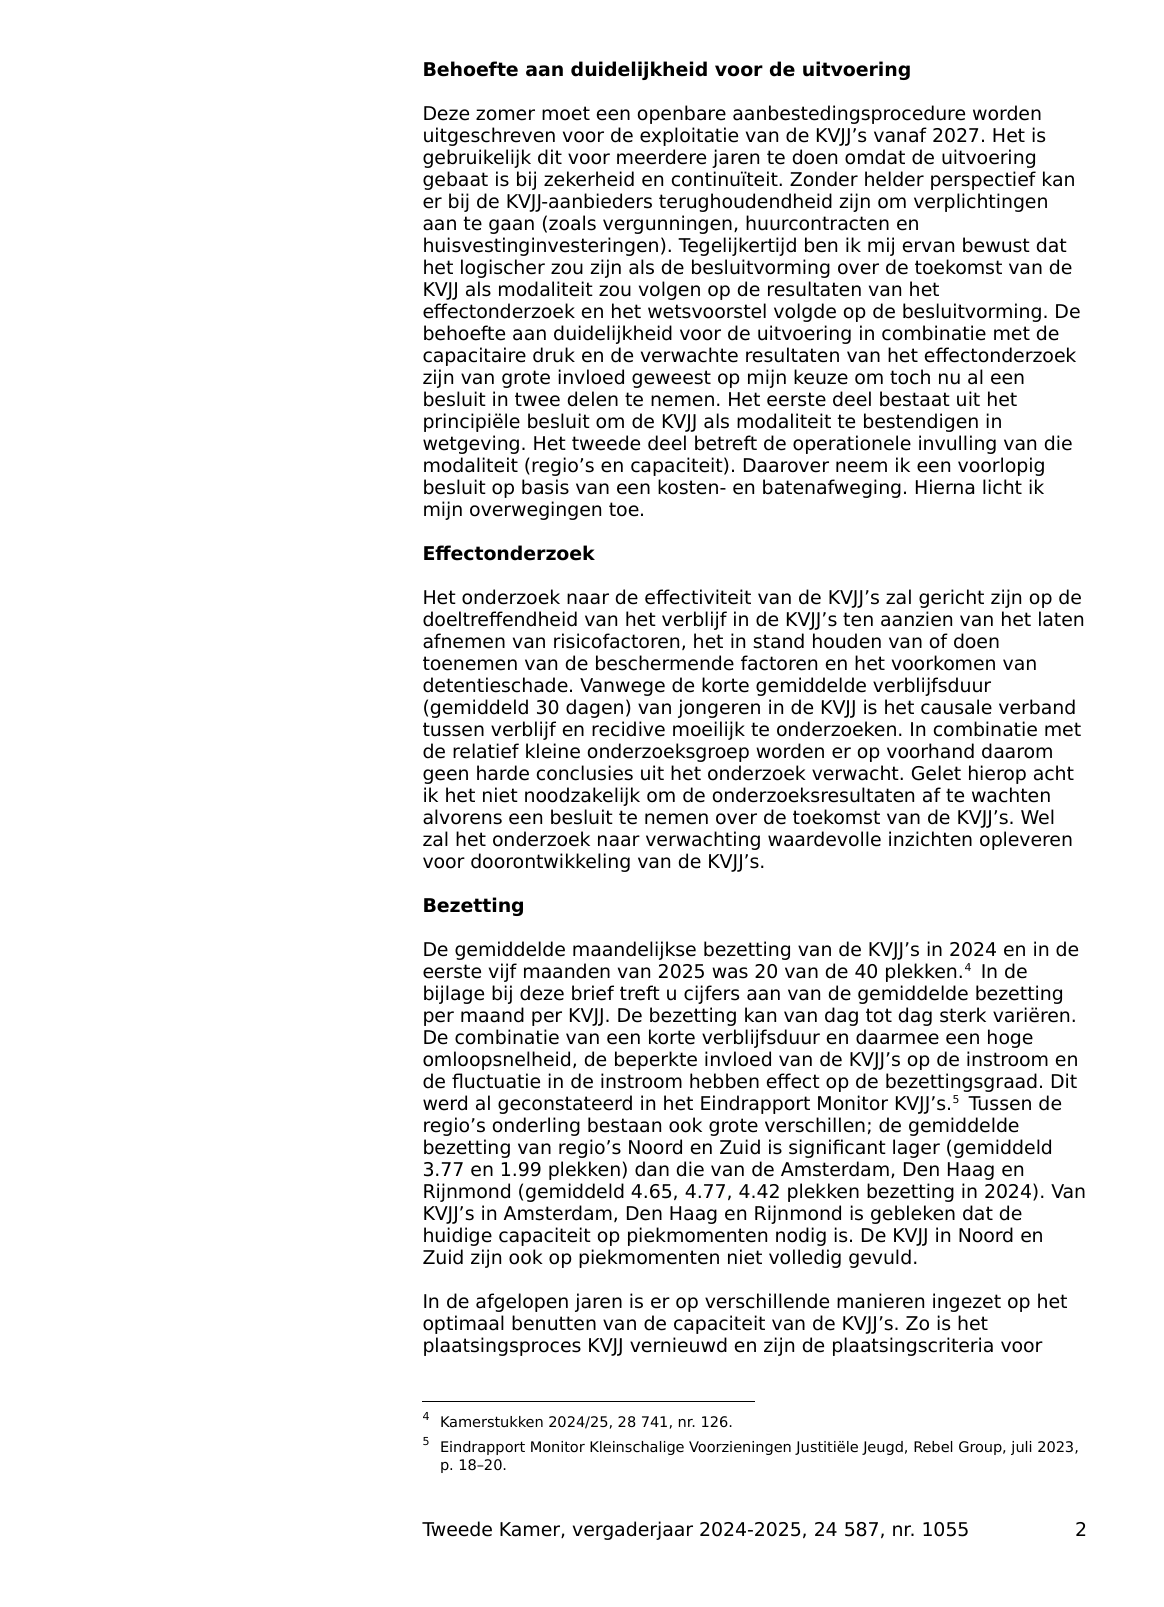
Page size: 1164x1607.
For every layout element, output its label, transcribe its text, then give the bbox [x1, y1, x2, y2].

text Het onderzoek naar de effectiviteit van de KVJJ’s zal gericht zijn op de doeltreffendheid van het verblijf in de KVJJ’s ten aanzien van het laten afnemen van risicofactoren, het in stand houden van of doen toenemen van de beschermende factoren en het voorkomen van detentieschade. Vanwege de korte gemiddelde verblijfsduur (gemiddeld 30 dagen) van jongeren in de KVJJ is het causale verband tussen verblijf en recidive moeilijk te onderzoeken. In combinatie met de relatief kleine onderzoeksgroep worden er op voorhand daarom geen harde conclusies uit het onderzoek verwacht. Gelet hierop acht ik het niet noodzakelijk om de onderzoeksresultaten af te wachten alvorens een besluit te nemen over de toekomst van de KVJJ’s. Wel zal het onderzoek naar verwachting waardevolle inzichten opleveren voor doorontwikkeling van de KVJJ’s. [422, 587, 1087, 873]
text De gemiddelde maandelijkse bezetting van de KVJJ’s in 2024 en in de eerste vijf maanden van 2025 was 20 van de 40 plekken. In de bijlage bij deze brief treft u cijfers aan van de gemiddelde bezetting per maand per KVJJ. De bezetting kan van dag tot dag sterk variëren. De combinatie van een korte verblijfsduur en daarmee een hoge omloopsnelheid, de beperkte invloed van de KVJJ’s op de instroom en de fluctuatie in de instroom hebben effect op de bezettingsgraad. Dit werd al geconstateerd in het Eindrapport Monitor KVJJ’s. Tussen de regio’s onderling bestaan ook grote verschillen; de gemiddelde bezetting van regio’s Noord en Zuid is significant lager (gemiddeld 3.77 en 1.99 plekken) dan die van de Amsterdam, Den Haag en Rijnmond (gemiddeld 4.65, 4.77, 4.42 plekken bezetting in 2024). Van KVJJ’s in Amsterdam, Den Haag en Rijnmond is gebleken dat de huidige capaciteit op piekmomenten nodig is. De KVJJ in Noord en Zuid zijn ook op piekmomenten niet volledig gevuld. [422, 939, 1087, 1269]
text Kamerstukken 2024/25, 28 741, nr. 126. [422, 1410, 1087, 1432]
subtitle Effectonderzoek [422, 543, 1087, 565]
text In de afgelopen jaren is er op verschillende manieren ingezet op het optimaal benutten van de capaciteit van de KVJJ’s. Zo is het plaatsingsproces KVJJ vernieuwd en zijn de plaatsingscriteria voor [422, 1291, 1087, 1357]
text Eindrapport Monitor Kleinschalige Voorzieningen Justitiële Jeugd, Rebel Group, juli 2023, p. 18–20. [422, 1435, 1087, 1474]
subtitle Behoefte aan duidelijkheid voor de uitvoering [422, 59, 1087, 81]
subtitle Bezetting [422, 895, 1087, 917]
text Deze zomer moet een openbare aanbestedingsprocedure worden uitgeschreven voor de exploitatie van de KVJJ’s vanaf 2027. Het is gebruikelijk dit voor meerdere jaren te doen omdat de uitvoering gebaat is bij zekerheid en continuïteit. Zonder helder perspectief kan er bij de KVJJ-aanbieders terughoudendheid zijn om verplichtingen aan te gaan (zoals vergunningen, huurcontracten en huisvestinginvesteringen). Tegelijkertijd ben ik mij ervan bewust dat het logischer zou zijn als de besluitvorming over de toekomst van de KVJJ als modaliteit zou volgen op de resultaten van het effectonderzoek en het wetsvoorstel volgde op de besluitvorming. De behoefte aan duidelijkheid voor de uitvoering in combinatie met de capacitaire druk en de verwachte resultaten van het effectonderzoek zijn van grote invloed geweest op mijn keuze om toch nu al een besluit in twee delen te nemen. Het eerste deel bestaat uit het principiële besluit om de KVJJ als modaliteit te bestendigen in wetgeving. Het tweede deel betreft de operationele invulling van die modaliteit (regio’s en capaciteit). Daarover neem ik een voorlopig besluit op basis van een kosten- en batenafweging. Hierna licht ik mijn overwegingen toe. [422, 103, 1087, 521]
